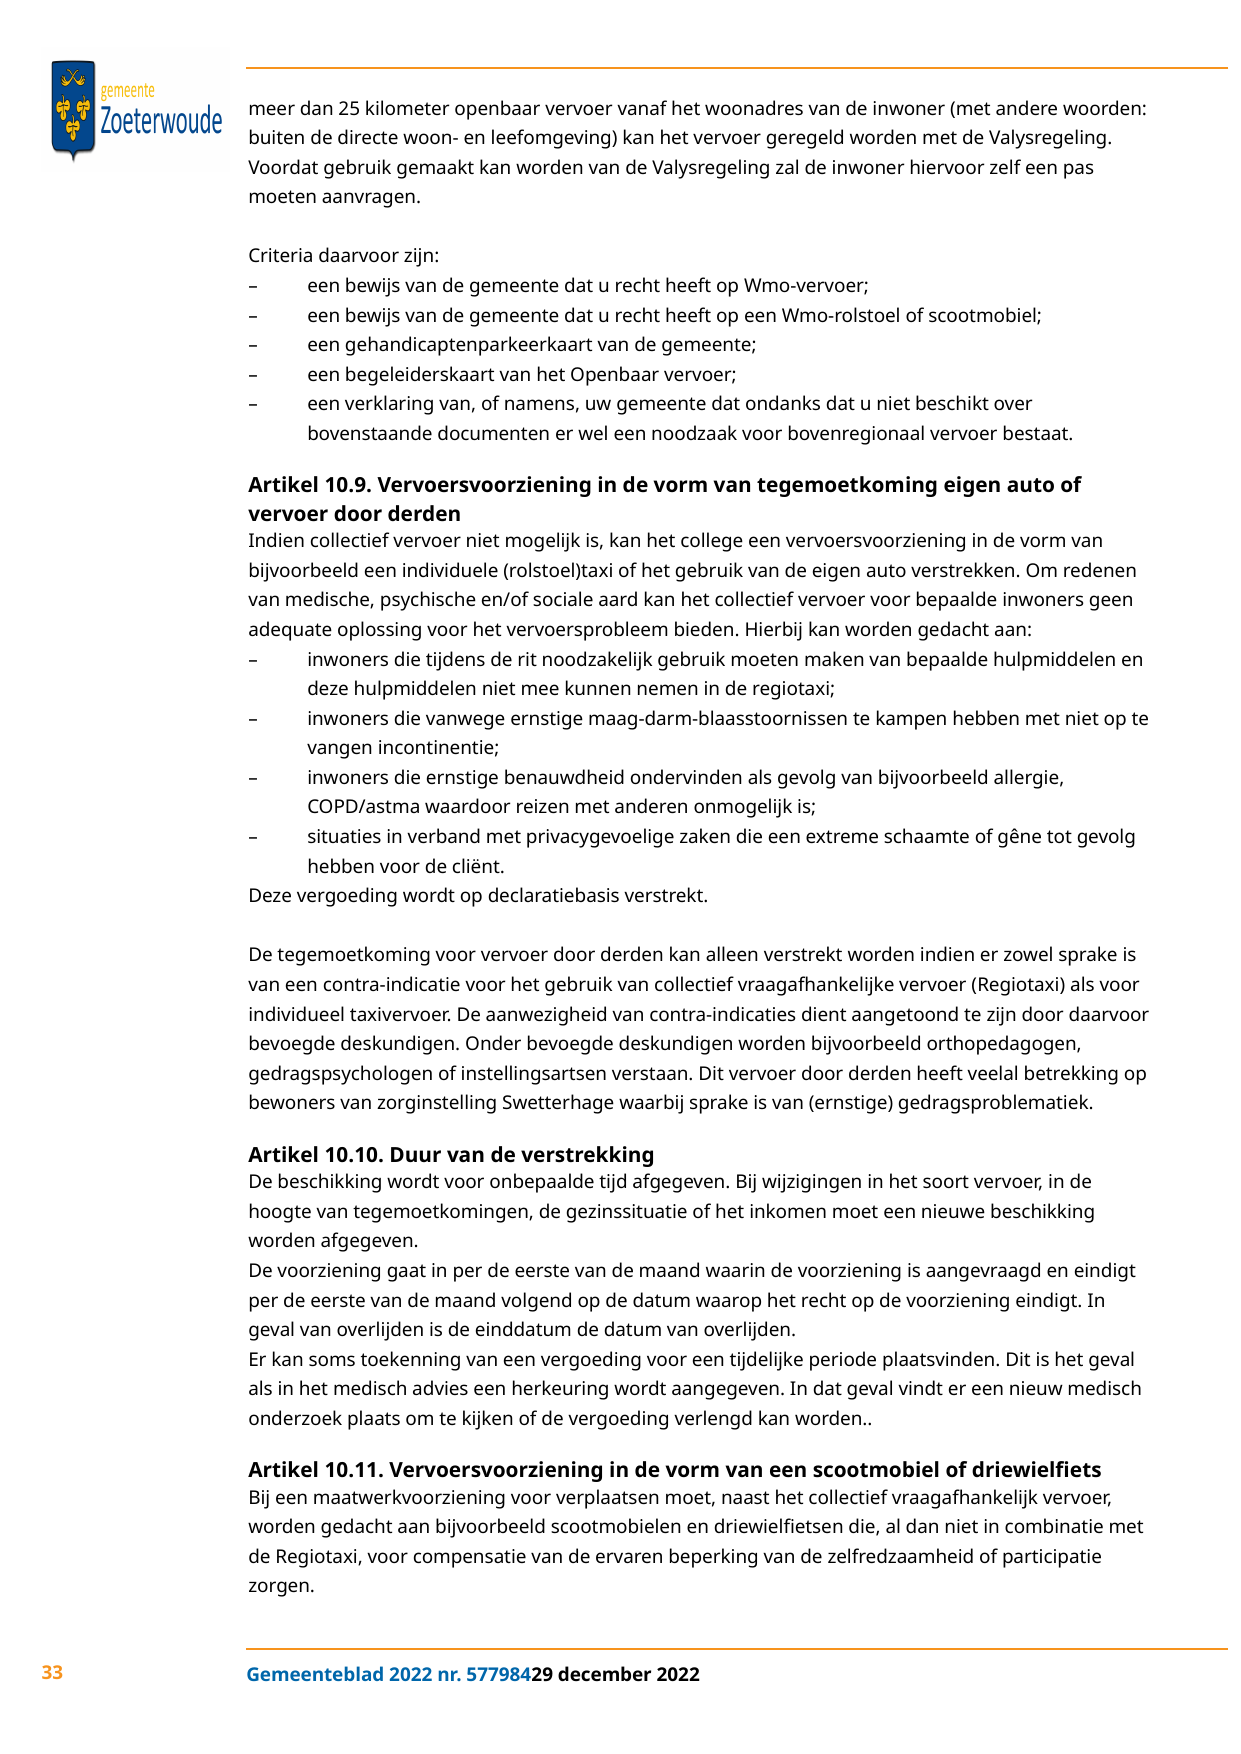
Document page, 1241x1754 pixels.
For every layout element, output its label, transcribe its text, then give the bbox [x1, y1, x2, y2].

list inwoners die vanwege ernstige maag-darm-blaasstoornissen te kampen hebben met niet op te vangen incontinentie; [248, 705, 1152, 760]
text Criteria daarvoor zijn: [248, 243, 1152, 268]
list een bewijs van de gemeente dat u recht heeft op een Wmo-rolstoel of scootmobiel; [248, 302, 1152, 328]
picture [41, 47, 231, 172]
text Artikel 10.9. Vervoersvoorziening in de vorm van tegemoetkoming eigen auto of vervoer door derden [248, 471, 1152, 527]
text De voorziening gaat in per de eerste van de maand waarin de voorziening is aangevraagd en eindigt per de eerste van de maand volgend op de datum waarop het recht op de voorziening eindigt. In geval van overlijden is de einddatum de datum van overlijden. [248, 1257, 1152, 1342]
text De beschikking wordt voor onbepaalde tijd afgegeven. Bij wijzigingen in het soort vervoer, in de hoogte van tegemoetkomingen, de gezinssituatie of het inkomen moet een nieuwe beschikking worden afgegeven. [248, 1168, 1152, 1253]
text Deze vergoeding wordt op declaratiebasis verstrekt. [248, 882, 1152, 908]
text De tegemoetkoming voor vervoer door derden kan alleen verstrekt worden indien er zowel sprake is van een contra-indicatie voor het gebruik van collectief vraagafhankelijke vervoer (Regiotaxi) als voor individueel taxivervoer. De aanwezigheid van contra-indicaties dient aangetoond te zijn door daarvoor bevoegde deskundigen. Onder bevoegde deskundigen worden bijvoorbeeld orthopedagogen, gedragspsychologen of instellingsartsen verstaan. Dit vervoer door derden heeft veelal betrekking op bewoners van zorginstelling Swetterhage waarbij sprake is van (ernstige) gedragsproblematiek. [248, 942, 1152, 1115]
text Indien collectief vervoer niet mogelijk is, kan het college een vervoersvoorziening in de vorm van bijvoorbeeld een individuele (rolstoel)taxi of het gebruik van de eigen auto verstrekken. Om redenen van medische, psychische en/of sociale aard kan het collectief vervoer voor bepaalde inwoners geen adequate oplossing voor het vervoersprobleem bieden. Hierbij kan worden gedacht aan: [248, 527, 1152, 642]
list inwoners die ernstige benauwdheid ondervinden als gevolg van bijvoorbeeld allergie, COPD/astma waardoor reizen met anderen onmogelijk is; [248, 764, 1152, 819]
text meer dan 25 kilometer openbaar vervoer vanaf het woonadres van de inwoner (met andere woorden: buiten de directe woon- en leefomgeving) kan het vervoer geregeld worden met de Valysregeling. Voordat gebruik gemaakt kan worden van de Valysregeling zal de inwoner hiervoor zelf een pas moeten aanvragen. [248, 95, 1152, 209]
text Bij een maatwerkvoorziening voor verplaatsen moet, naast het collectief vraagafhankelijk vervoer, worden gedacht aan bijvoorbeeld scootmobielen en driewielfietsen die, al dan niet in combinatie met de Regiotaxi, voor compensatie van de ervaren beperking van de zelfredzaamheid of participatie zorgen. [248, 1484, 1152, 1598]
list een begeleiderskaart van het Openbaar vervoer; [248, 361, 1152, 387]
list een bewijs van de gemeente dat u recht heeft op Wmo-vervoer; [248, 272, 1152, 298]
text Artikel 10.10. Duur van de verstrekking [248, 1140, 1152, 1168]
list een verklaring van, of namens, uw gemeente dat ondanks dat u niet beschikt over bovenstaande documenten er wel een noodzaak voor bovenregionaal vervoer bestaat. [248, 391, 1152, 446]
list een gehandicaptenparkeerkaart van de gemeente; [248, 331, 1152, 357]
text Artikel 10.11. Vervoersvoorziening in de vorm van een scootmobiel of driewielfiets [248, 1456, 1152, 1484]
list situaties in verband met privacygevoelige zaken die een extreme schaamte of gêne tot gevolg hebben voor de cliënt. [248, 823, 1152, 879]
list inwoners die tijdens de rit noodzakelijk gebruik moeten maken van bepaalde hulpmiddelen en deze hulpmiddelen niet mee kunnen nemen in de regiotaxi; [248, 646, 1152, 701]
text Er kan soms toekenning van een vergoeding voor een tijdelijke periode plaatsvinden. Dit is het geval als in het medisch advies een herkeuring wordt aangegeven. In dat geval vindt er een nieuw medisch onderzoek plaats om te kijken of de vergoeding verlengd kan worden.. [248, 1346, 1152, 1431]
